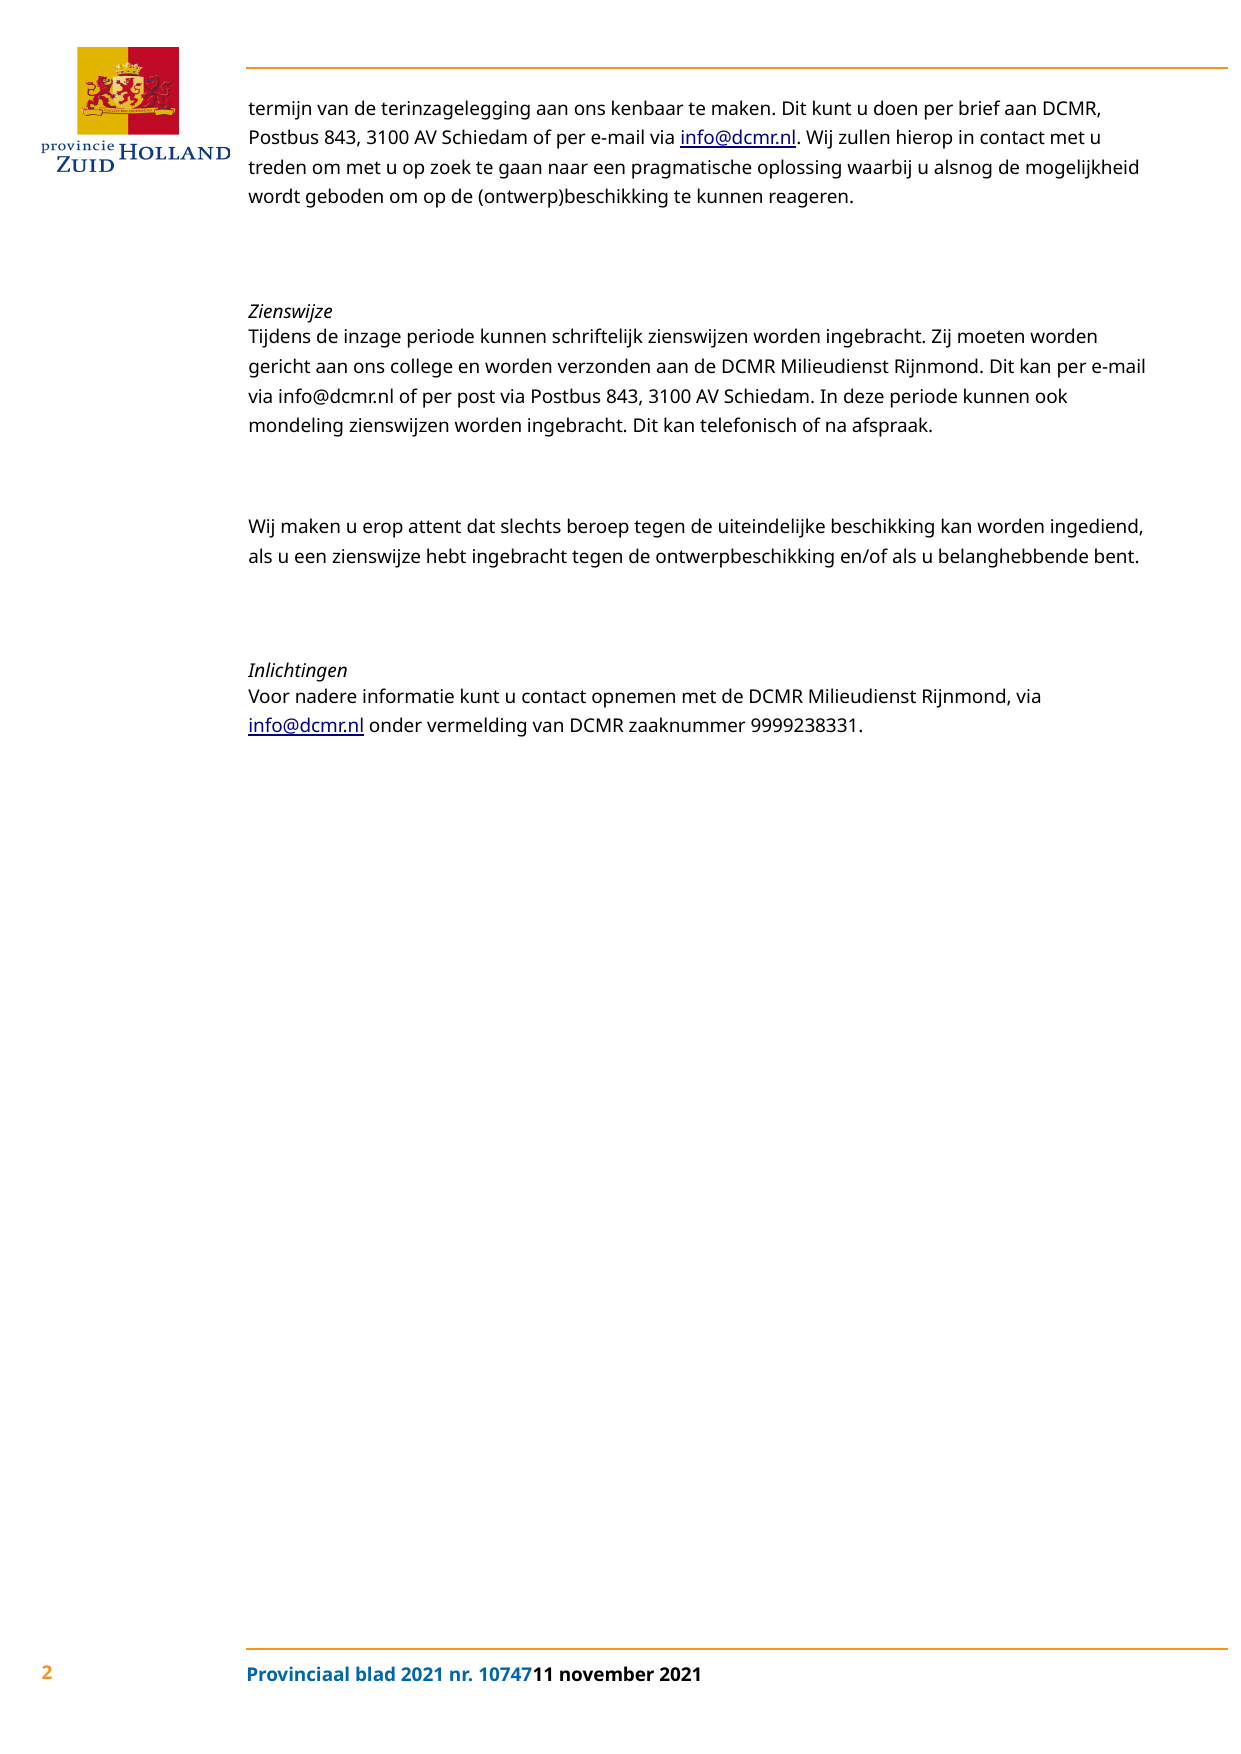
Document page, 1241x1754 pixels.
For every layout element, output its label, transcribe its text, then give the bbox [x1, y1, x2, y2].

text Voor nadere informatie kunt u contact opnemen met de DCMR Milieudienst Rijnmond, via info@dcmr.nl onder vermelding van DCMR zaaknummer 9999238331. [248, 683, 1152, 738]
text Inlichtingen [248, 657, 1152, 683]
text termijn van de terinzagelegging aan ons kenbaar te maken. Dit kunt u doen per brief aan DCMR, Postbus 843, 3100 AV Schiedam of per e-mail via info@dcmr.nl. Wij zullen hierop in contact met u treden om met u op zoek te gaan naar een pragmatische oplossing waarbij u alsnog de mogelijkheid wordt geboden om op de (ontwerp)beschikking te kunnen reageren. [248, 95, 1152, 209]
picture [41, 47, 231, 172]
text Wij maken u erop attent dat slechts beroep tegen de uiteindelijke beschikking kan worden ingediend, als u een zienswijze hebt ingebracht tegen de ontwerpbeschikking en/of als u belanghebbende bent. [248, 513, 1152, 568]
text Tijdens de inzage periode kunnen schriftelijk zienswijzen worden ingebracht. Zij moeten worden gericht aan ons college en worden verzonden aan de DCMR Milieudienst Rijnmond. Dit kan per e-mail via info@dcmr.nl of per post via Postbus 843, 3100 AV Schiedam. In deze periode kunnen ook mondeling zienswijzen worden ingebracht. Dit kan telefonisch of na afspraak. [248, 324, 1152, 438]
text Zienswijze [248, 298, 1152, 324]
